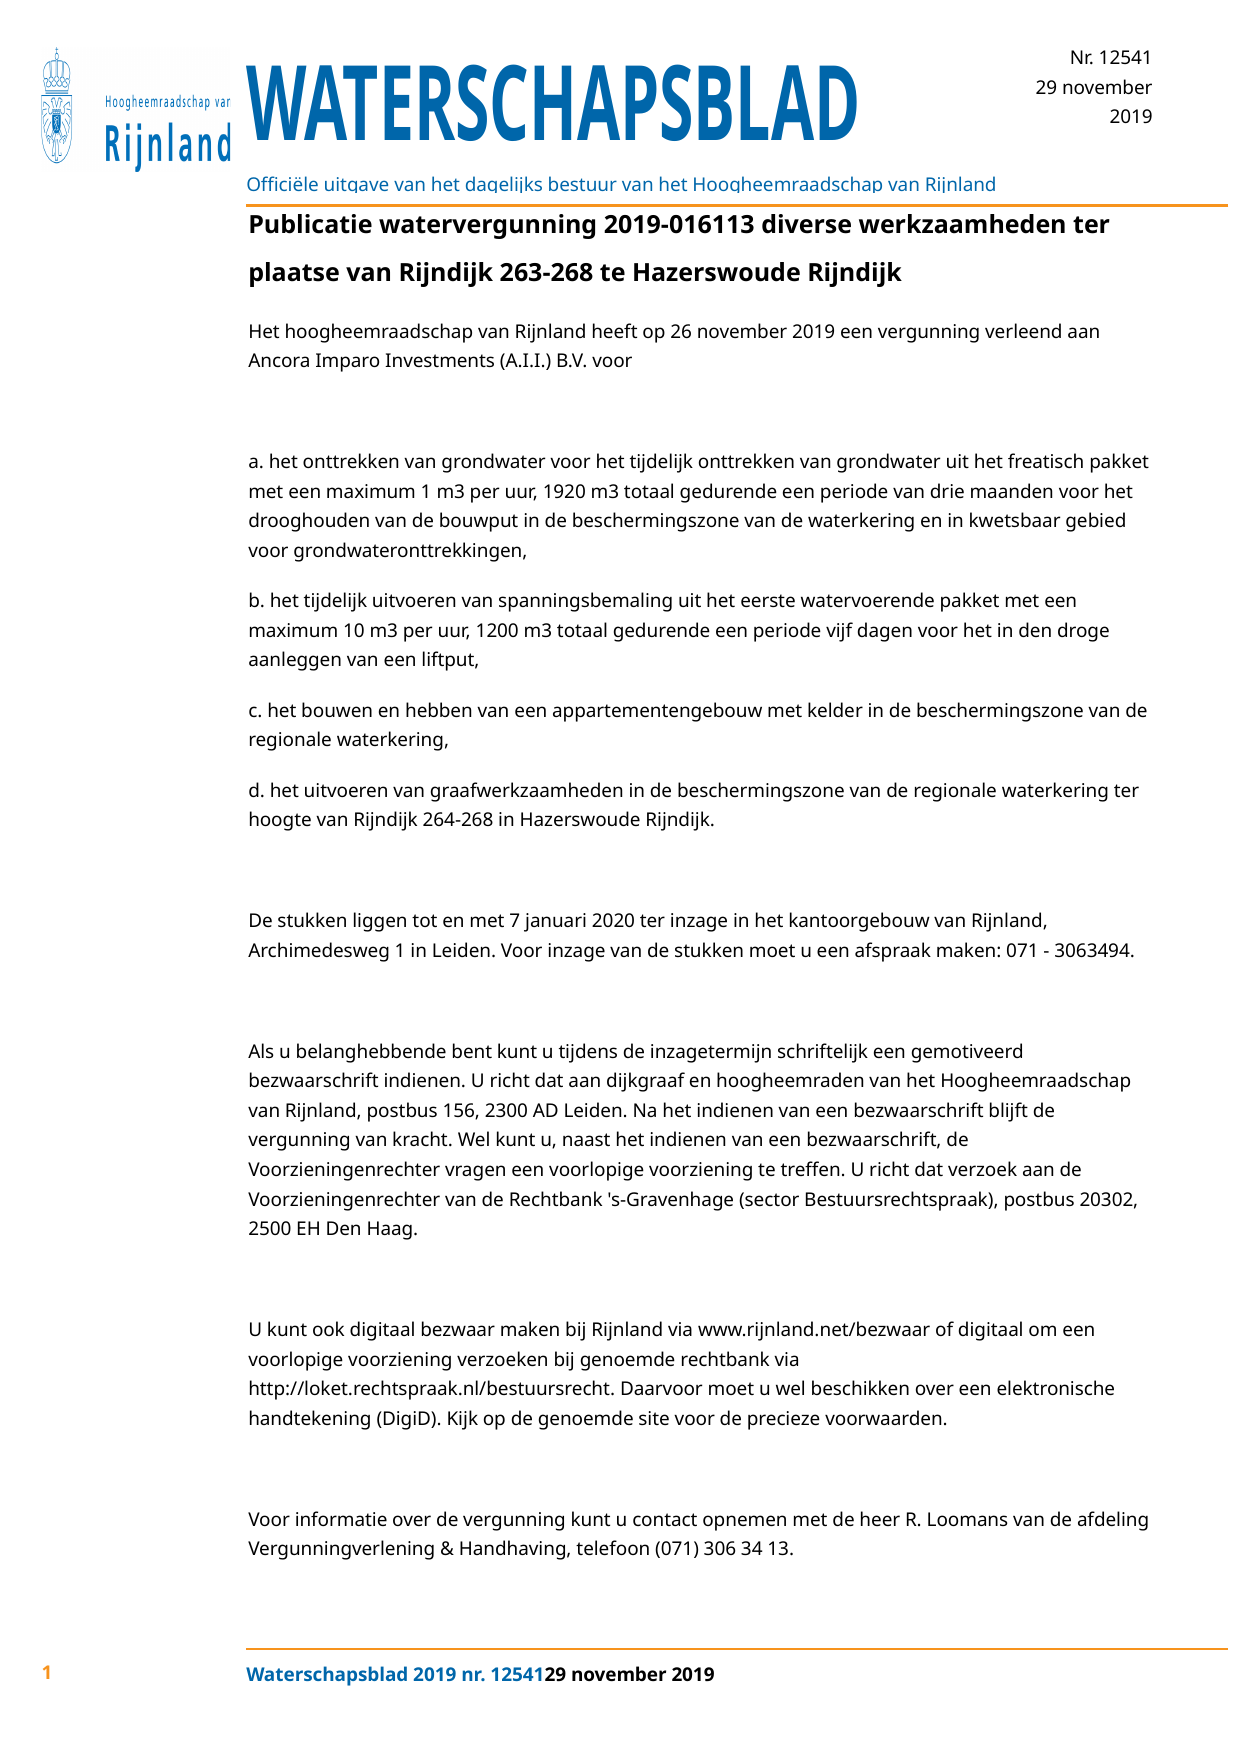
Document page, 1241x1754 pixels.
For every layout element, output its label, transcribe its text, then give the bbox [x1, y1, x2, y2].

text d. het uitvoeren van graafwerkzaamheden in de beschermingszone van de regionale waterkering ter hoogte van Rijndijk 264-268 in Hazerswoude Rijndijk. [248, 777, 1152, 832]
text a. het onttrekken van grondwater voor het tijdelijk onttrekken van grondwater uit het freatisch pakket met een maximum 1 m3 per uur, 1920 m3 totaal gedurende een periode van drie maanden voor het drooghouden van de bouwput in de beschermingszone van de waterkering en in kwetsbaar gebied voor grondwateronttrekkingen, [248, 448, 1152, 563]
text Publicatie watervergunning 2019-016113 diverse werkzaamheden ter plaatse van Rijndijk 263-268 te Hazerswoude Rijndijk [248, 207, 1152, 288]
text U kunt ook digitaal bezwaar maken bij Rijnland via www.rijnland.net/bezwaar of digitaal om een voorlopige voorziening verzoeken bij genoemde rechtbank via http://loket.rechtspraak.nl/bestuursrecht. Daarvoor moet u wel beschikken over een elektronische handtekening (DigiD). Kijk op de genoemde site voor de precieze voorwaarden. [248, 1316, 1152, 1431]
text Als u belanghebbende bent kunt u tijdens de inzagetermijn schriftelijk een gemotiveerd bezwaarschrift indienen. U richt dat aan dijkgraaf en hoogheemraden van het Hoogheemraadschap van Rijnland, postbus 156, 2300 AD Leiden. Na het indienen van een bezwaarschrift blijft de vergunning van kracht. Wel kunt u, naast het indienen van een bezwaarschrift, de Voorzieningenrechter vragen een voorlopige voorziening te treffen. U richt dat verzoek aan de Voorzieningenrechter van de Rechtbank 's-Gravenhage (sector Bestuursrechtspraak), postbus 20302, 2500 EH Den Haag. [248, 1038, 1152, 1241]
text Voor informatie over de vergunning kunt u contact opnemen met de heer R. Loomans van de afdeling Vergunningverlening & Handhaving, telefoon (071) 306 34 13. [248, 1506, 1152, 1561]
picture [41, 47, 231, 172]
text c. het bouwen en hebben van een appartementengebouw met kelder in de beschermingszone van de regionale waterkering, [248, 697, 1152, 752]
text b. het tijdelijk uitvoeren van spanningsbemaling uit het eerste watervoerende pakket met een maximum 10 m3 per uur, 1200 m3 totaal gedurende een periode vijf dagen voor het in den droge aanleggen van een liftput, [248, 587, 1152, 672]
text De stukken liggen tot en met 7 januari 2020 ter inzage in het kantoorgebouw van Rijnland, Archimedesweg 1 in Leiden. Voor inzage van de stukken moet u een afspraak maken: 071 - 3063494. [248, 907, 1152, 963]
text Het hoogheemraadschap van Rijnland heeft op 26 november 2019 een vergunning verleend aan Ancora Imparo Investments (A.I.I.) B.V. voor [248, 318, 1152, 373]
